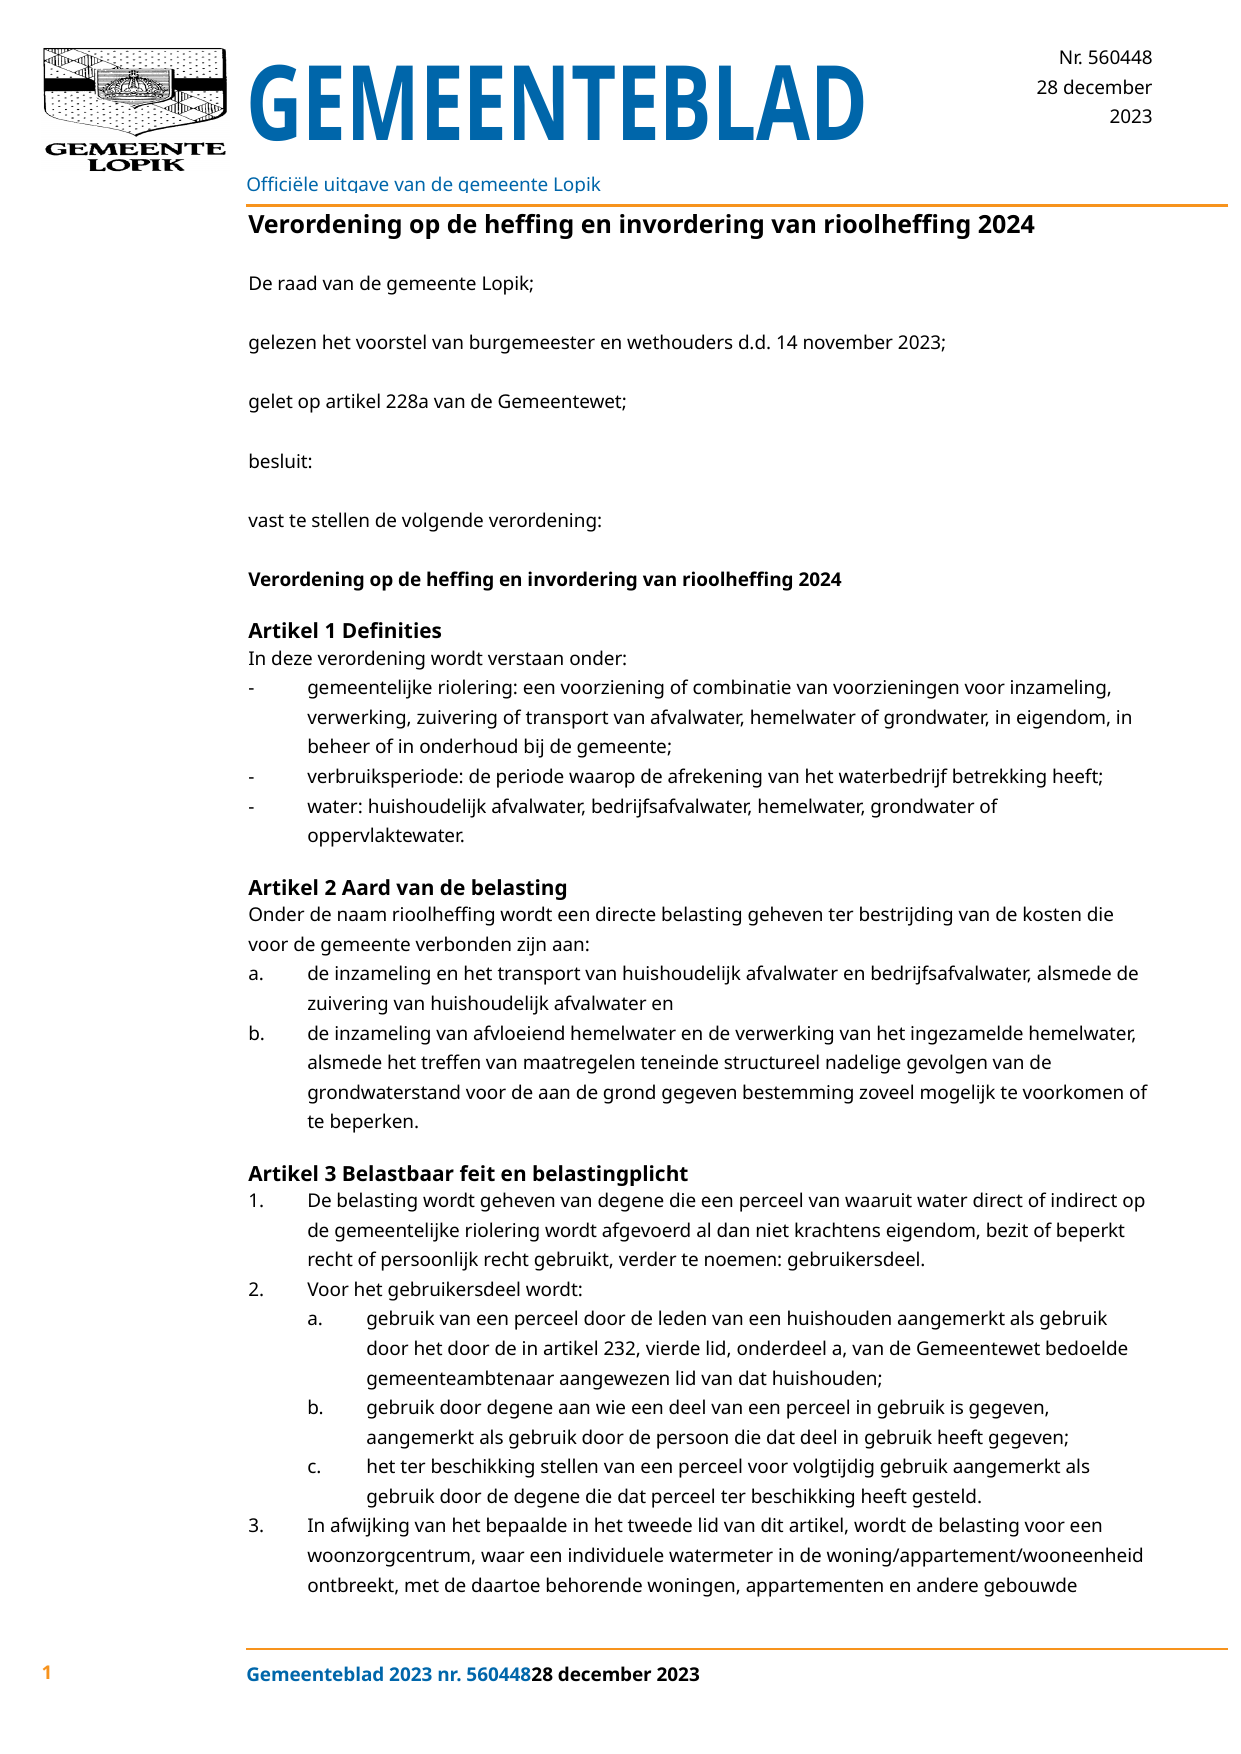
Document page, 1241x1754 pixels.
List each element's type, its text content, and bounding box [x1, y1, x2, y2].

text De raad van de gemeente Lopik; [248, 270, 1152, 296]
text besluit: [248, 448, 1152, 473]
list de inzameling en het transport van huishoudelijk afvalwater en bedrijfsafvalwater, alsmede de zuivering van huishoudelijk afvalwater en [248, 961, 1152, 1016]
text Artikel 2 Aard van de belasting [248, 873, 1152, 901]
list water: huishoudelijk afvalwater, bedrijfsafvalwater, hemelwater, grondwater of oppervlaktewater. [248, 793, 1152, 848]
list gemeentelijke riolering: een voorziening of combinatie van voorzieningen voor inzameling, verwerking, zuivering of transport van afvalwater, hemelwater of grondwater, in eigendom, in beheer of in onderhoud bij de gemeente; [248, 674, 1152, 759]
text Verordening op de heffing en invordering van rioolheffing 2024 [248, 207, 1152, 241]
text Verordening op de heffing en invordering van rioolheffing 2024 [248, 566, 1152, 592]
list Voor het gebruikersdeel wordt: [248, 1276, 1152, 1302]
list het ter beschikking stellen van een perceel voor volgtijdig gebruik aangemerkt als gebruik door de degene die dat perceel ter beschikking heeft gesteld. [307, 1453, 1152, 1509]
text Onder de naam rioolheffing wordt een directe belasting geheven ter bestrijding van de kosten die voor de gemeente verbonden zijn aan: [248, 901, 1152, 957]
list In afwijking van het bepaalde in het tweede lid van dit artikel, wordt de belasting voor een woonzorgcentrum, waar een individuele watermeter in de woning/appartement/wooneenheid ontbreekt, met de daartoe behorende woningen, appartementen en andere gebouwde [248, 1513, 1152, 1598]
list de inzameling van afvloeiend hemelwater en de verwerking van het ingezamelde hemelwater, alsmede het treffen van maatregelen teneinde structureel nadelige gevolgen van de grondwaterstand voor de aan de grond gegeven bestemming zoveel mogelijk te voorkomen of te beperken. [248, 1020, 1152, 1134]
text gelet op artikel 228a van de Gemeentewet; [248, 389, 1152, 414]
picture [41, 47, 231, 172]
text In deze verordening wordt verstaan onder: [248, 645, 1152, 671]
text Artikel 3 Belastbaar feit en belastingplicht [248, 1159, 1152, 1187]
text Artikel 1 Definities [248, 617, 1152, 645]
list De belasting wordt geheven van degene die een perceel van waaruit water direct of indirect op de gemeentelijke riolering wordt afgevoerd al dan niet krachtens eigendom, bezit of beperkt recht of persoonlijk recht gebruikt, verder te noemen: gebruikersdeel. [248, 1187, 1152, 1272]
list verbruiksperiode: de periode waarop de afrekening van het waterbedrijf betrekking heeft; [248, 763, 1152, 789]
text vast te stellen de volgende verordening: [248, 507, 1152, 533]
list gebruik door degene aan wie een deel van een perceel in gebruik is gegeven, aangemerkt als gebruik door de persoon die dat deel in gebruik heeft gegeven; [307, 1394, 1152, 1450]
text gelezen het voorstel van burgemeester en wethouders d.d. 14 november 2023; [248, 329, 1152, 355]
list gebruik van een perceel door de leden van een huishouden aangemerkt als gebruik door het door de in artikel 232, vierde lid, onderdeel a, van de Gemeentewet bedoelde gemeenteambtenaar aangewezen lid van dat huishouden; [307, 1306, 1152, 1391]
